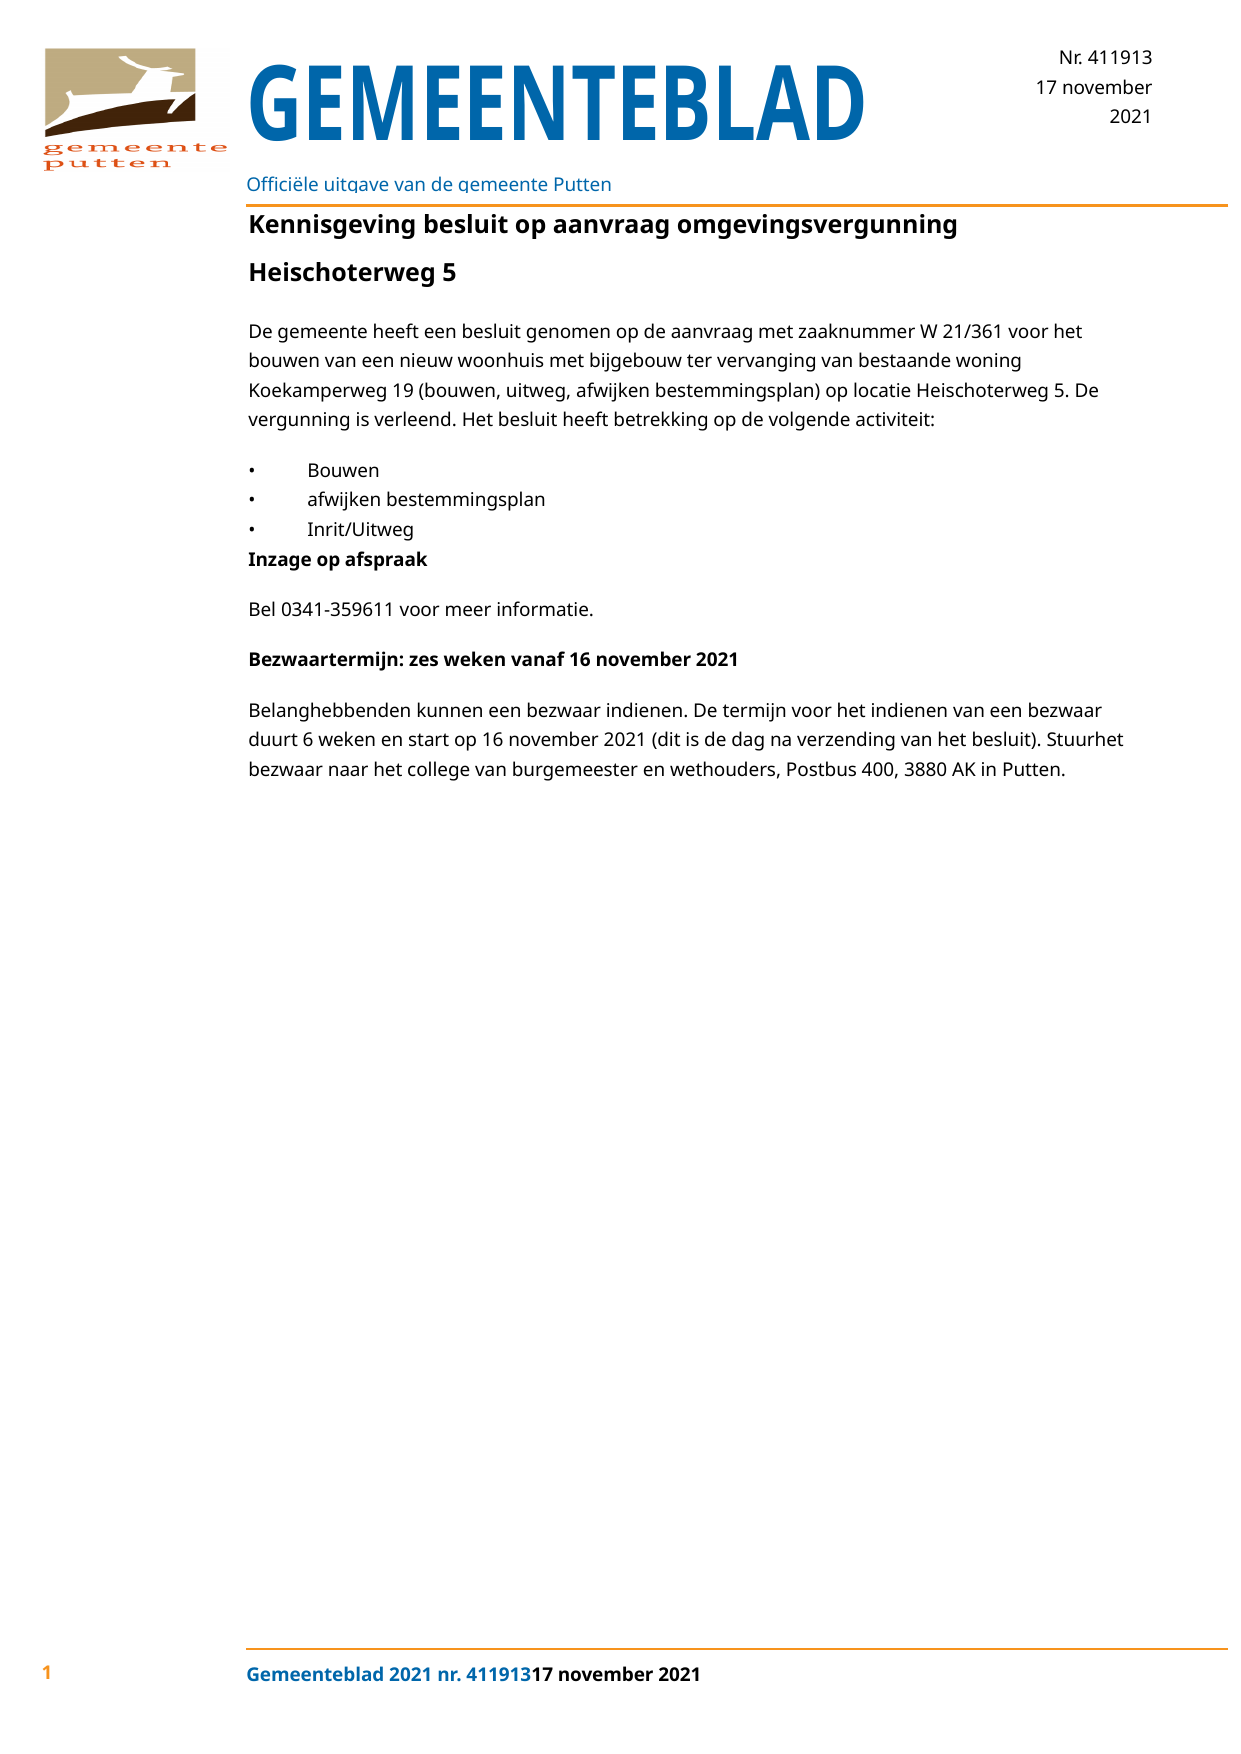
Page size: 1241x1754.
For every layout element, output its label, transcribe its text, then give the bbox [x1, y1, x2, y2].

text Kennisgeving besluit op aanvraag omgevingsvergunning Heischoterweg 5 [248, 207, 1152, 288]
text De gemeente heeft een besluit genomen op de aanvraag met zaaknummer W 21/361 voor het bouwen van een nieuw woonhuis met bijgebouw ter vervanging van bestaande woning Koekamperweg 19 (bouwen, uitweg, afwijken bestemmingsplan) op locatie Heischoterweg 5. De vergunning is verleend. Het besluit heeft betrekking op de volgende activiteit: [248, 318, 1152, 432]
list Bouwen [248, 457, 1152, 483]
text Belanghebbenden kunnen een bezwaar indienen. De termijn voor het indienen van een bezwaar duurt 6 weken en start op 16 november 2021 (dit is de dag na verzending van het besluit). Stuurhet bezwaar naar het college van burgemeester en wethouders, Postbus 400, 3880 AK in Putten. [248, 697, 1152, 782]
text Bel 0341-359611 voor meer informatie. [248, 596, 1152, 622]
list afwijken bestemmingsplan [248, 487, 1152, 512]
list Inrit/Uitweg [248, 516, 1152, 542]
picture [41, 47, 231, 172]
text Inzage op afspraak [248, 546, 1152, 572]
text Bezwaartermijn: zes weken vanaf 16 november 2021 [248, 647, 1152, 672]
